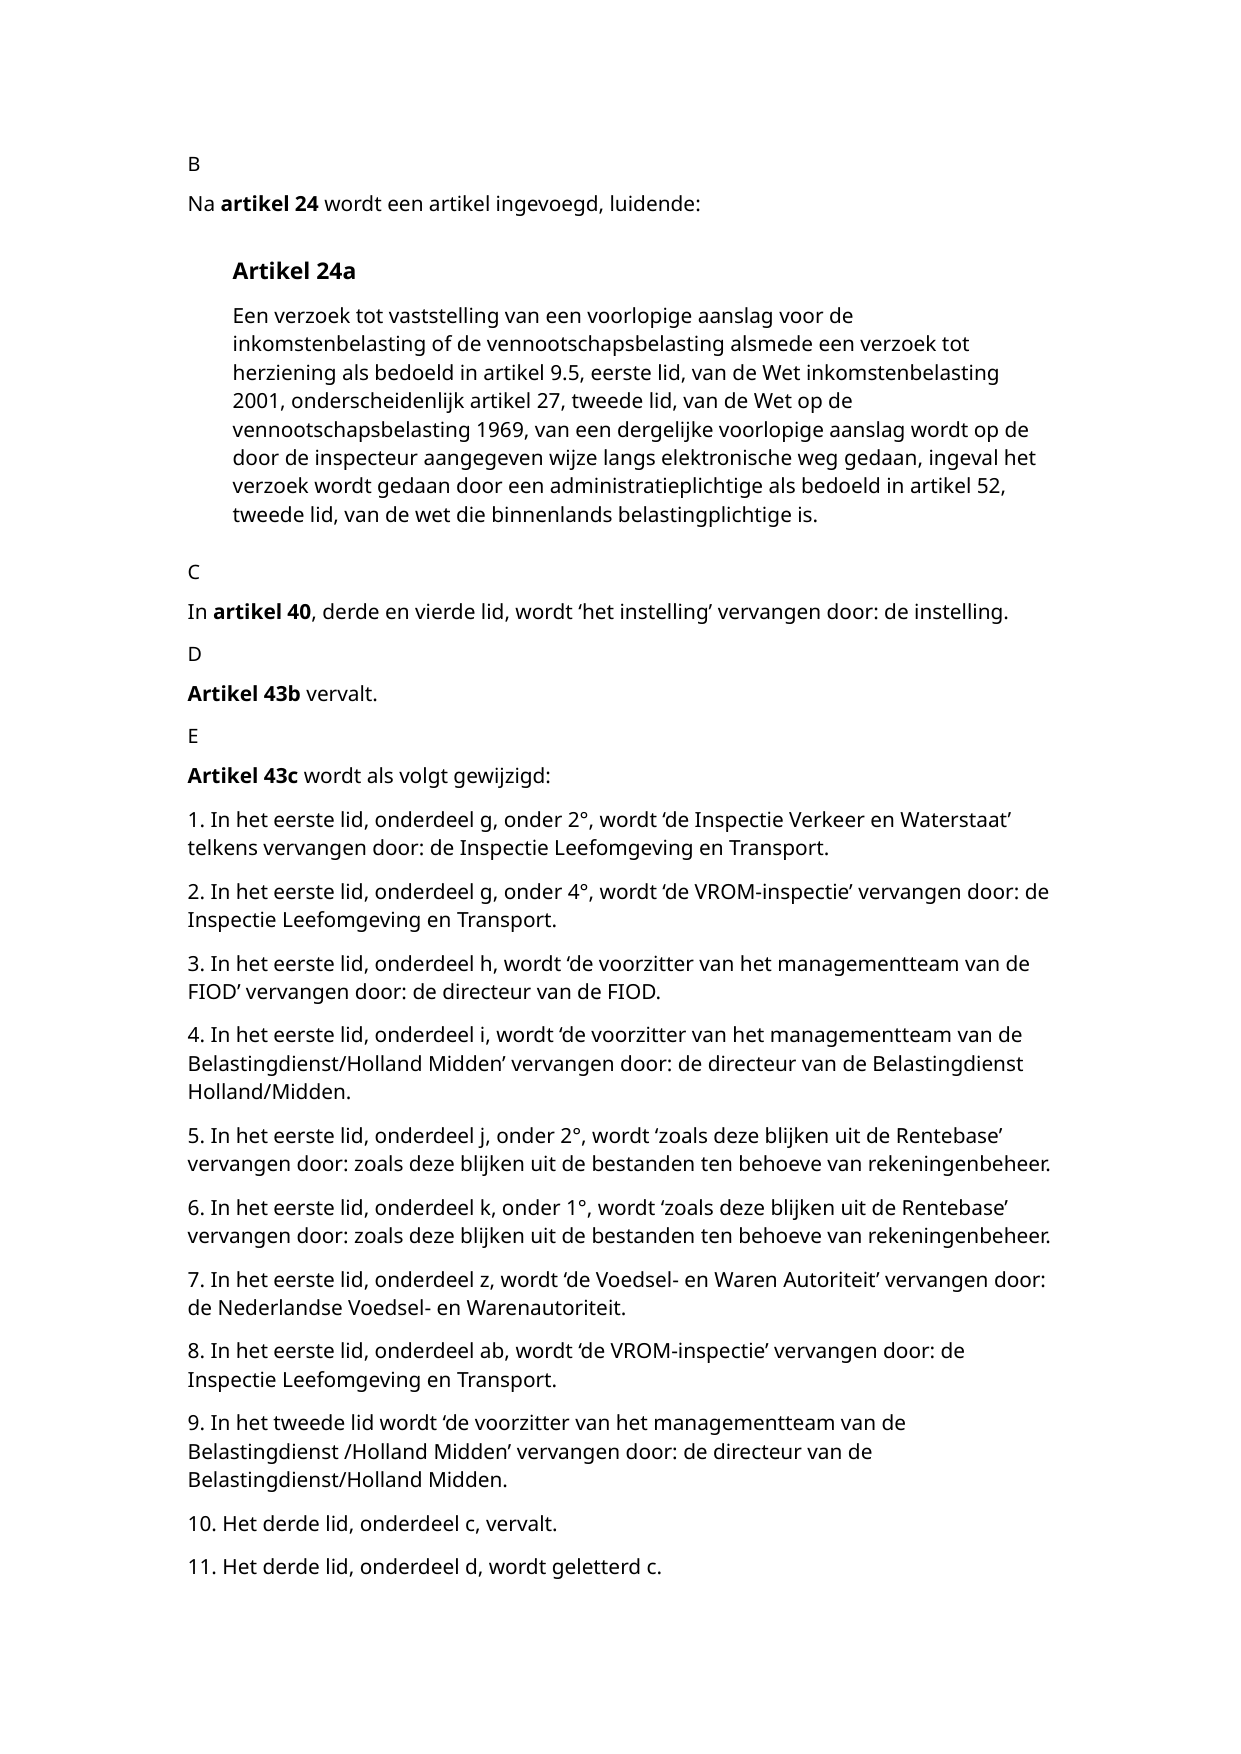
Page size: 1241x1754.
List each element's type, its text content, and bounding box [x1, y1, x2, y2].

text 2. In het eerste lid, onderdeel g, onder 4°, wordt ‘de VROM-inspectie’ vervangen door: de Inspectie Leefomgeving en Transport. [187, 877, 1053, 934]
text 6. In het eerste lid, onderdeel k, onder 1°, wordt ‘zoals deze blijken uit de Rentebase’ vervangen door: zoals deze blijken uit de bestanden ten behoeve van rekeningenbeheer. [187, 1193, 1053, 1250]
text 1. In het eerste lid, onderdeel g, onder 2°, wordt ‘de Inspectie Verkeer en Waterstaat’ telkens vervangen door: de Inspectie Leefomgeving en Transport. [187, 805, 1053, 862]
text 5. In het eerste lid, onderdeel j, onder 2°, wordt ‘zoals deze blijken uit de Rentebase’ vervangen door: zoals deze blijken uit de bestanden ten behoeve van rekeningenbeheer. [187, 1121, 1053, 1178]
text 4. In het eerste lid, onderdeel i, wordt ‘de voorzitter van het managementteam van de Belastingdienst/Holland Midden’ vervangen door: de directeur van de Belastingdienst Holland/Midden. [187, 1021, 1053, 1106]
text 7. In het eerste lid, onderdeel z, wordt ‘de Voedsel- en Waren Autoriteit’ vervangen door: de Nederlandse Voedsel- en Warenautoriteit. [187, 1265, 1053, 1322]
text Na artikel 24 wordt een artikel ingevoegd, luidende: [187, 189, 1053, 217]
text Artikel 43b vervalt. [187, 679, 1053, 708]
text D [187, 641, 1053, 668]
text 3. In het eerste lid, onderdeel h, wordt ‘de voorzitter van het managementteam van de FIOD’ vervangen door: de directeur van de FIOD. [187, 949, 1053, 1006]
text 11. Het derde lid, onderdeel d, wordt geletterd c. [187, 1552, 1053, 1581]
text C [187, 558, 1053, 585]
text 10. Het derde lid, onderdeel c, vervalt. [187, 1509, 1053, 1537]
text 9. In het tweede lid wordt ‘de voorzitter van het managementteam van de Belastingdienst /Holland Midden’ vervangen door: de directeur van de Belastingdienst/Holland Midden. [187, 1408, 1053, 1494]
text In artikel 40, derde en vierde lid, wordt ‘het instelling’ vervangen door: de instelling. [187, 597, 1053, 626]
text Artikel 43c wordt als volgt gewijzigd: [187, 762, 1053, 790]
subtitle Artikel 24a [232, 255, 1053, 286]
text B [187, 150, 1053, 177]
text E [187, 723, 1053, 750]
text Een verzoek tot vaststelling van een voorlopige aanslag voor de inkomstenbelasting of de vennootschapsbelasting alsmede een verzoek tot herziening als bedoeld in artikel 9.5, eerste lid, van de Wet inkomstenbelasting 2001, onderscheidenlijk artikel 27, tweede lid, van de Wet op de vennootschapsbelasting 1969, van een dergelijke voorlopige aanslag wordt op de door de inspecteur aangegeven wijze langs elektronische weg gedaan, ingeval het verzoek wordt gedaan door een administratieplichtige als bedoeld in artikel 52, tweede lid, van de wet die binnenlands belastingplichtige is. [232, 301, 1053, 528]
text 8. In het eerste lid, onderdeel ab, wordt ‘de VROM-inspectie’ vervangen door: de Inspectie Leefomgeving en Transport. [187, 1337, 1053, 1393]
